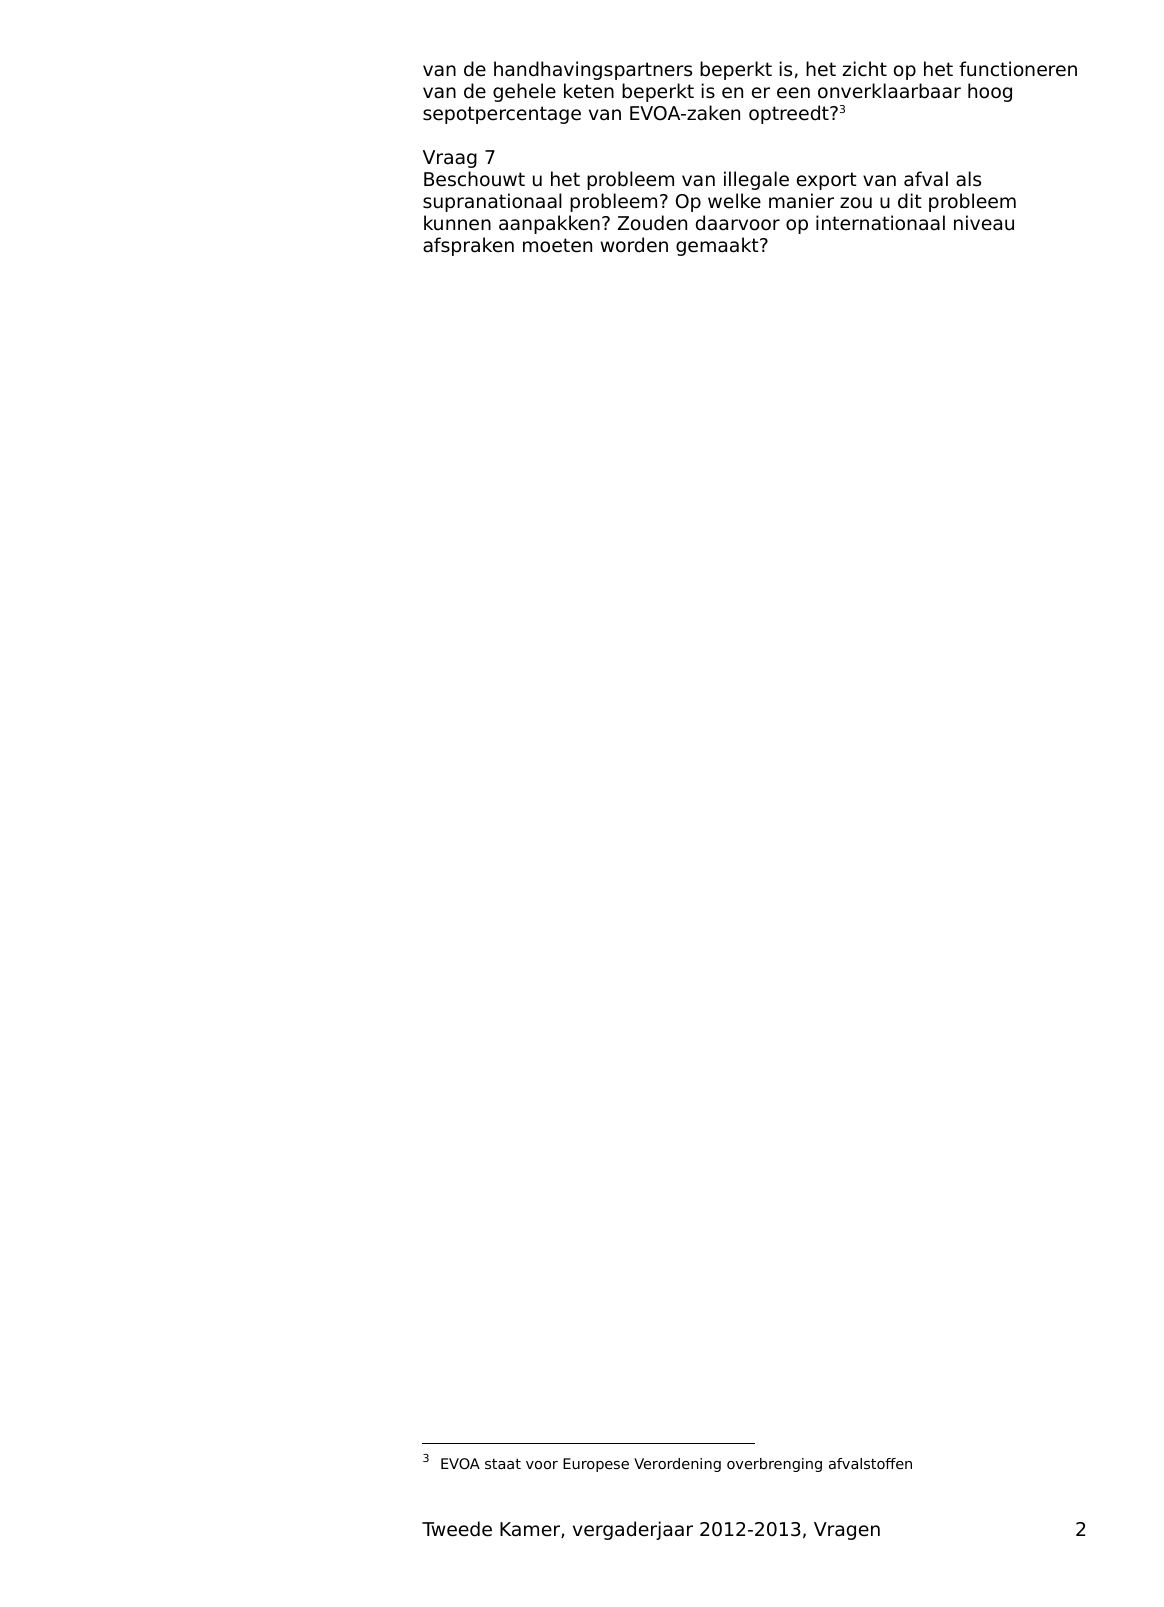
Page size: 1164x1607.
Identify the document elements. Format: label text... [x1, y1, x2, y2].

text EVOA staat voor Europese Verordening overbrenging afvalstoffen [422, 1452, 1087, 1474]
text van de handhavingspartners beperkt is, het zicht op het functioneren van de gehele keten beperkt is en er een onverklaarbaar hoog sepotpercentage van EVOA-zaken optreedt? [422, 59, 1087, 125]
text Vraag 7 [422, 147, 1087, 169]
text Beschouwt u het probleem van illegale export van afval als supranationaal probleem? Op welke manier zou u dit probleem kunnen aanpakken? Zouden daarvoor op internationaal niveau afspraken moeten worden gemaakt? [422, 169, 1087, 257]
